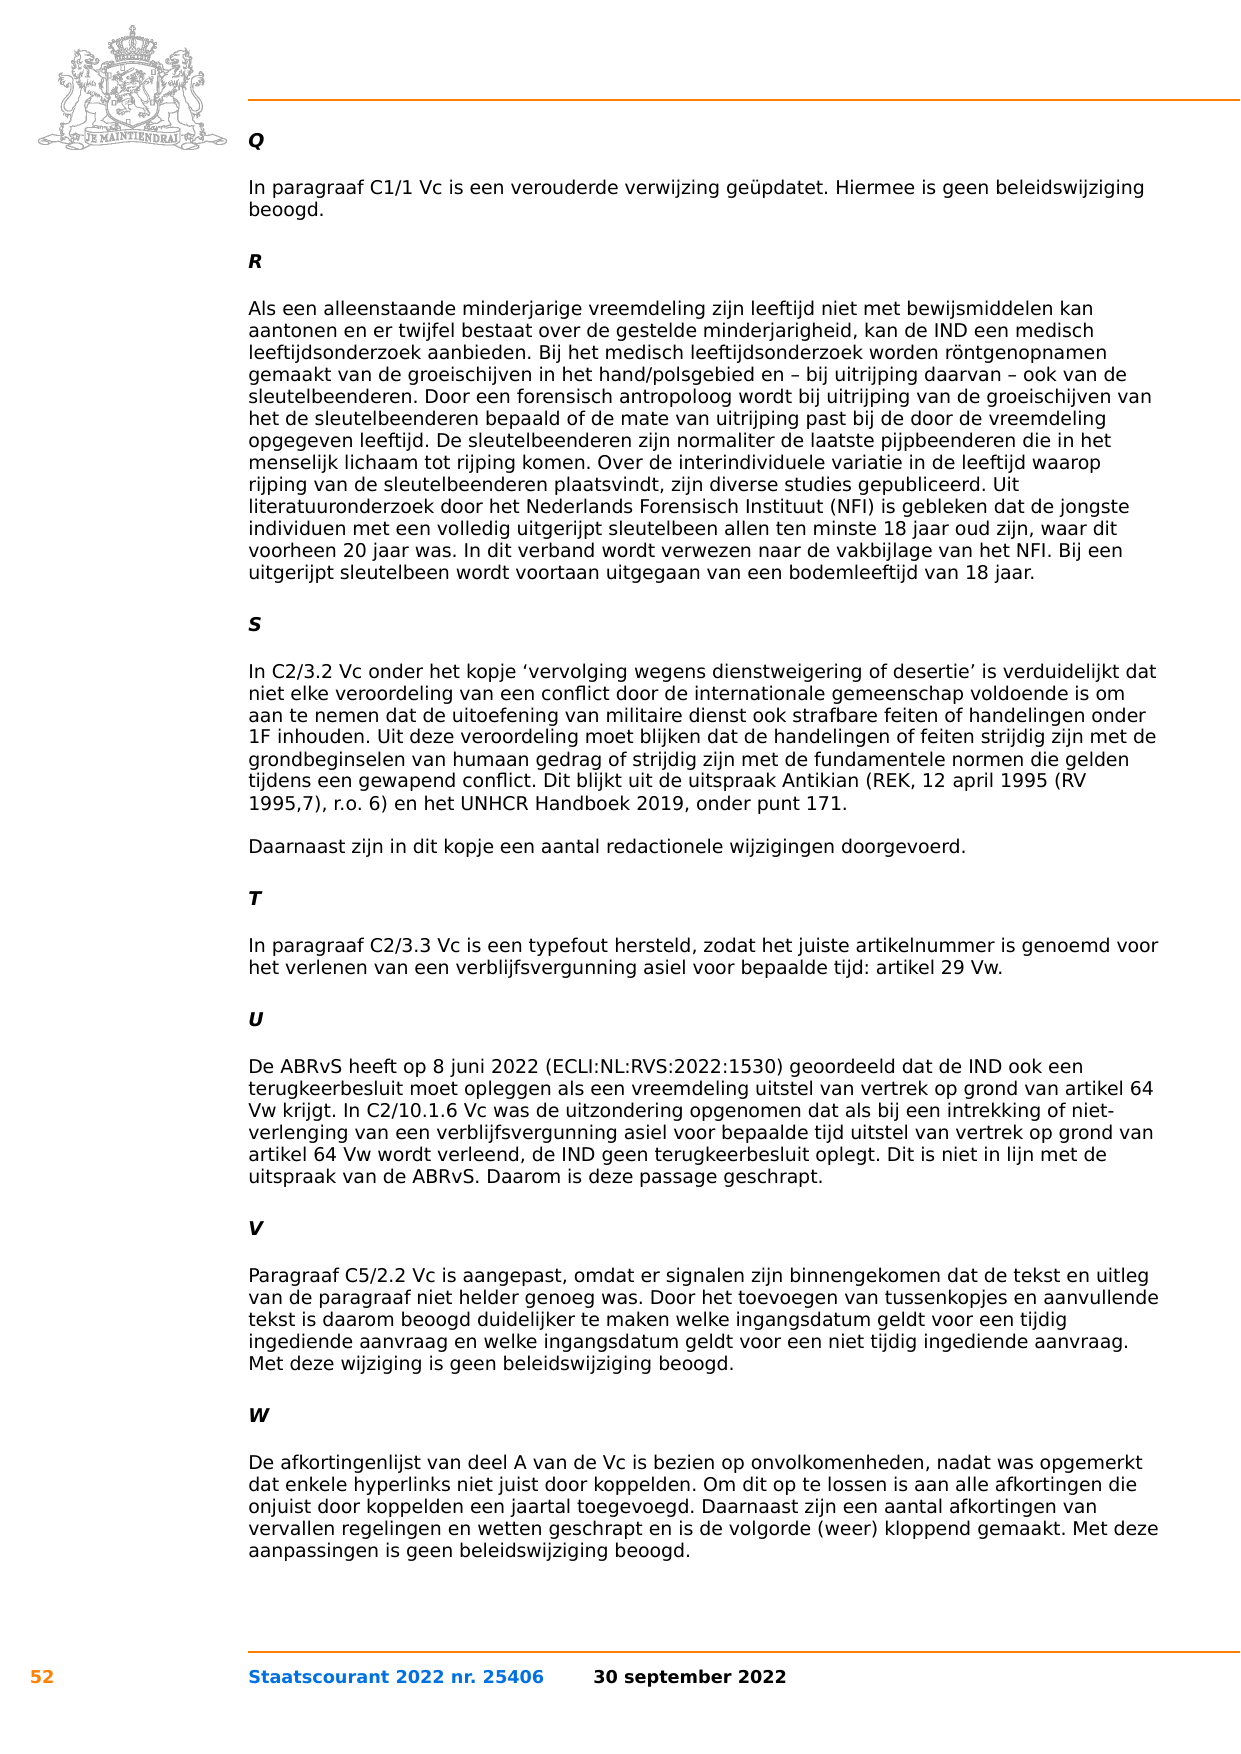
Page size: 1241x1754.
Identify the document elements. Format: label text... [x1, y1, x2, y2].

text In paragraaf C2/3.3 Vc is een typefout hersteld, zodat het juiste artikelnummer is genoemd voor het verlenen van een verblijfsvergunning asiel voor bepaalde tijd: artikel 29 Vw. [248, 935, 1163, 979]
subtitle R [248, 251, 1163, 273]
text De ABRvS heeft op 8 juni 2022 (ECLI:NL:RVS:2022:1530) geoordeeld dat de IND ook een terugkeerbesluit moet opleggen als een vreemdeling uitstel van vertrek op grond van artikel 64 Vw krijgt. In C2/10.1.6 Vc was de uitzondering opgenomen dat als bij een intrekking of niet-verlenging van een verblijfsvergunning asiel voor bepaalde tijd uitstel van vertrek op grond van artikel 64 Vw wordt verleend, de IND geen terugkeerbesluit oplegt. Dit is niet in lijn met de uitspraak van de ABRvS. Daarom is deze passage geschrapt. [248, 1056, 1163, 1188]
subtitle S [248, 613, 1163, 636]
text Paragraaf C5/2.2 Vc is aangepast, omdat er signalen zijn binnengekomen dat de tekst en uitleg van de paragraaf niet helder genoeg was. Door het toevoegen van tussenkopjes en aanvullende tekst is daarom beoogd duidelijker te maken welke ingangsdatum geldt voor een tijdig ingediende aanvraag en welke ingangsdatum geldt voor een niet tijdig ingediende aanvraag. Met deze wijziging is geen beleidswijziging beoogd. [248, 1265, 1163, 1375]
picture [38, 25, 227, 150]
subtitle Q [248, 130, 1163, 152]
subtitle V [248, 1218, 1163, 1240]
text In C2/3.2 Vc onder het kopje ‘vervolging wegens dienstweigering of desertie’ is verduidelijkt dat niet elke veroordeling van een conflict door de internationale gemeenschap voldoende is om aan te nemen dat de uitoefening van militaire dienst ook strafbare feiten of handelingen onder 1F inhouden. Uit deze veroordeling moet blijken dat de handelingen of feiten strijdig zijn met de grondbeginselen van humaan gedrag of strijdig zijn met de fundamentele normen die gelden tijdens een gewapend conflict. Dit blijkt uit de uitspraak Antikian (REK, 12 april 1995 (RV 1995,7), r.o. 6) en het UNHCR Handboek 2019, onder punt 171. [248, 661, 1163, 814]
subtitle U [248, 1009, 1163, 1031]
text In paragraaf C1/1 Vc is een verouderde verwijzing geüpdatet. Hiermee is geen beleidswijziging beoogd. [248, 177, 1163, 221]
text De afkortingenlijst van deel A van de Vc is bezien op onvolkomenheden, nadat was opgemerkt dat enkele hyperlinks niet juist door koppelden. Om dit op te lossen is aan alle afkortingen die onjuist door koppelden een jaartal toegevoegd. Daarnaast zijn een aantal afkortingen van vervallen regelingen en wetten geschrapt en is de volgorde (weer) kloppend gemaakt. Met deze aanpassingen is geen beleidswijziging beoogd. [248, 1452, 1163, 1562]
subtitle W [248, 1405, 1163, 1427]
text Als een alleenstaande minderjarige vreemdeling zijn leeftijd niet met bewijsmiddelen kan aantonen en er twijfel bestaat over de gestelde minderjarigheid, kan de IND een medisch leeftijdsonderzoek aanbieden. Bij het medisch leeftijdsonderzoek worden röntgenopnamen gemaakt van de groeischijven in het hand/polsgebied en – bij uitrijping daarvan – ook van de sleutelbeenderen. Door een forensisch antropoloog wordt bij uitrijping van de groeischijven van het de sleutelbeenderen bepaald of de mate van uitrijping past bij de door de vreemdeling opgegeven leeftijd. De sleutelbeenderen zijn normaliter de laatste pijpbeenderen die in het menselijk lichaam tot rijping komen. Over de interindividuele variatie in de leeftijd waarop rijping van de sleutelbeenderen plaatsvindt, zijn diverse studies gepubliceerd. Uit literatuuronderzoek door het Nederlands Forensisch Instituut (NFI) is gebleken dat de jongste individuen met een volledig uitgerijpt sleutelbeen allen ten minste 18 jaar oud zijn, waar dit voorheen 20 jaar was. In dit verband wordt verwezen naar de vakbijlage van het NFI. Bij een uitgerijpt sleutelbeen wordt voortaan uitgegaan van een bodemleeftijd van 18 jaar. [248, 298, 1163, 583]
subtitle T [248, 888, 1163, 910]
text Daarnaast zijn in dit kopje een aantal redactionele wijzigingen doorgevoerd. [248, 836, 1163, 858]
